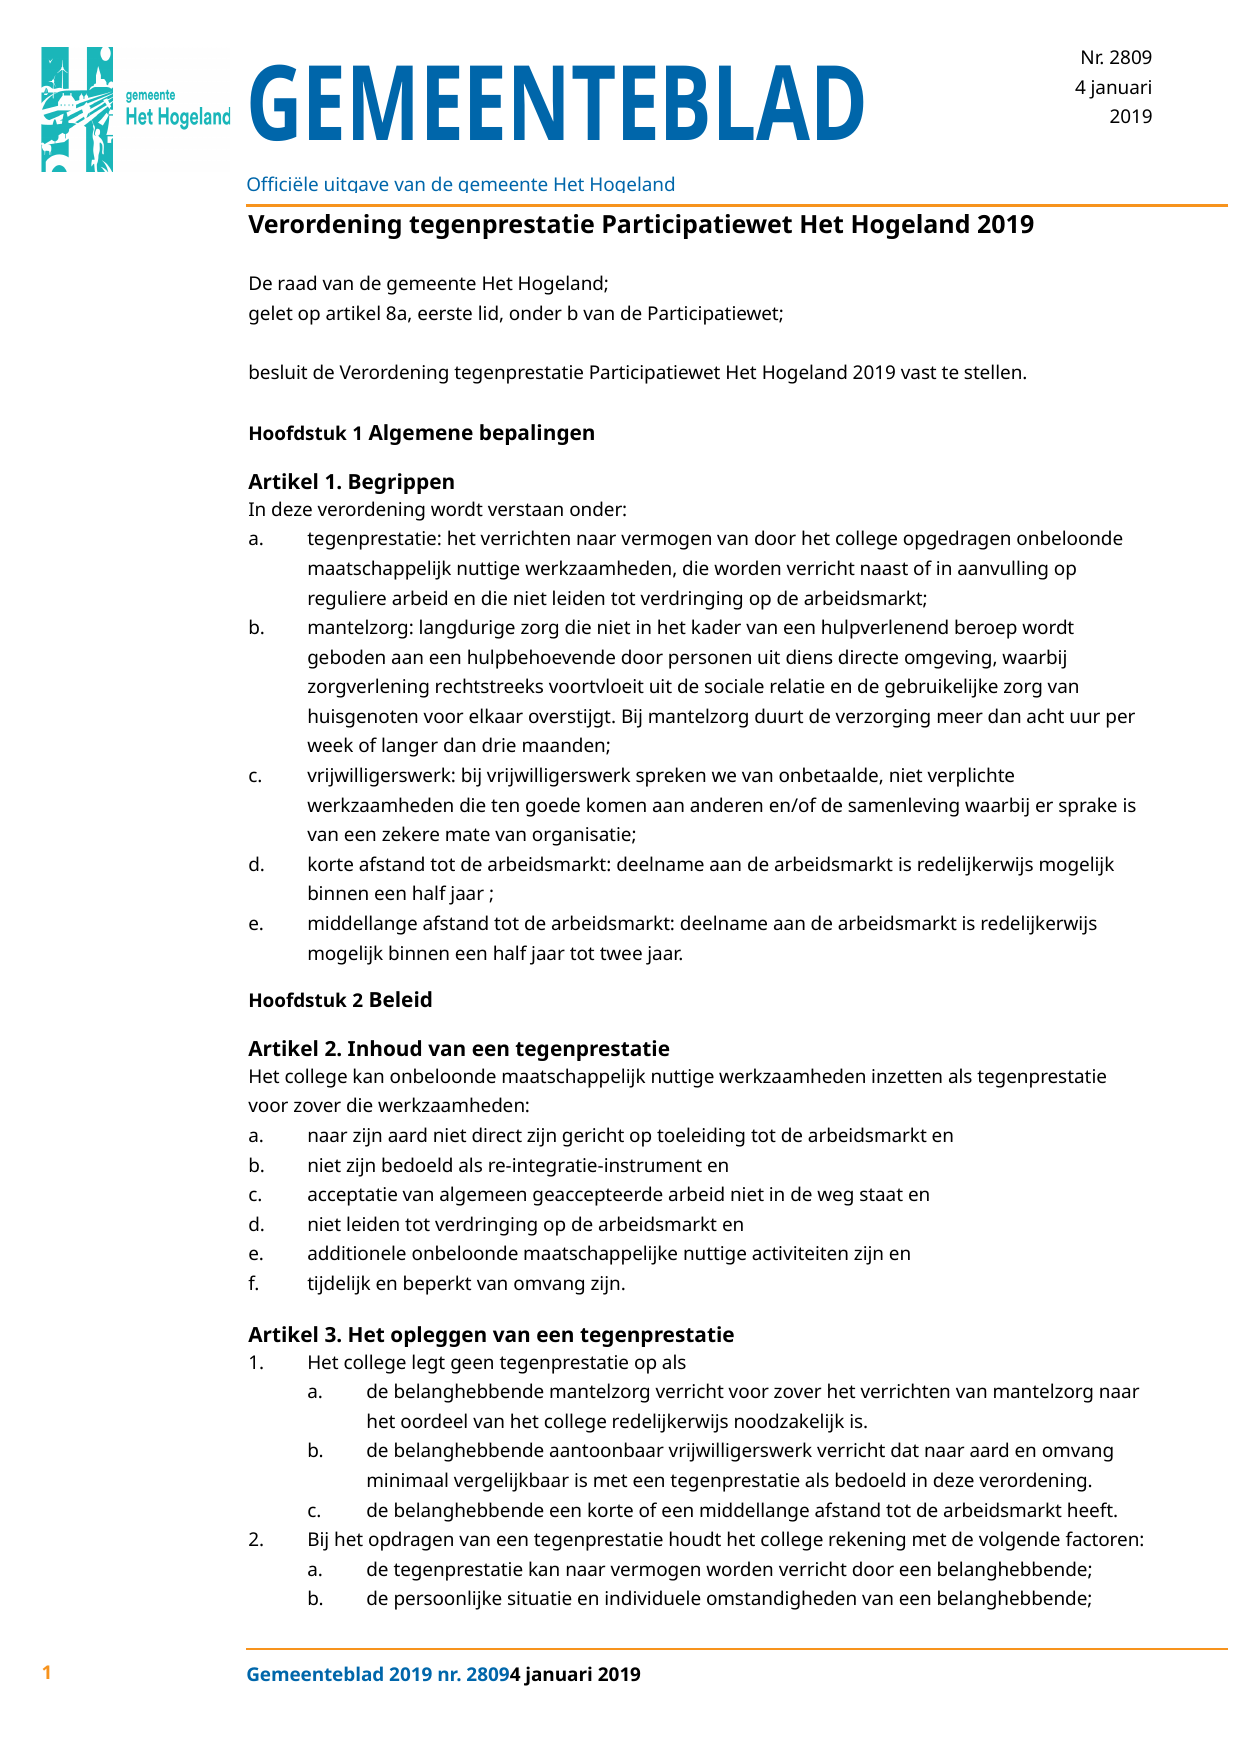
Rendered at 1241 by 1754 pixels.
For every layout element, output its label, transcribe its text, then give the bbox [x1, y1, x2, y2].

list additionele onbeloonde maatschappelijke nuttige activiteiten zijn en [248, 1241, 1152, 1266]
list Het college legt geen tegenprestatie op als [248, 1349, 1152, 1375]
list vrijwilligerswerk: bij vrijwilligerswerk spreken we van onbetaalde, niet verplichte werkzaamheden die ten goede komen aan anderen en/of de samenleving waarbij er sprake is van een zekere mate van organisatie; [248, 762, 1152, 847]
list korte afstand tot de arbeidsmarkt: deelname aan de arbeidsmarkt is redelijkerwijs mogelijk binnen een half jaar ; [248, 851, 1152, 906]
list niet zijn bedoeld als re-integratie-instrument en [248, 1152, 1152, 1177]
text besluit de Verordening tegenprestatie Participatiewet Het Hogeland 2019 vast te stellen. [248, 359, 1152, 385]
text Artikel 3. Het opleggen van een tegenprestatie [248, 1321, 1152, 1349]
list niet leiden tot verdringing op de arbeidsmarkt en [248, 1211, 1152, 1237]
list acceptatie van algemeen geaccepteerde arbeid niet in de weg staat en [248, 1181, 1152, 1207]
text In deze verordening wordt verstaan onder: [248, 496, 1152, 522]
list de persoonlijke situatie en individuele omstandigheden van een belanghebbende; [307, 1586, 1152, 1611]
list middellange afstand tot de arbeidsmarkt: deelname aan de arbeidsmarkt is redelijkerwijs mogelijk binnen een half jaar tot twee jaar. [248, 910, 1152, 965]
text De raad van de gemeente Het Hogeland; [248, 270, 1152, 296]
text Het college kan onbeloonde maatschappelijk nuttige werkzaamheden inzetten als tegenprestatie voor zover die werkzaamheden: [248, 1063, 1152, 1118]
list tegenprestatie: het verrichten naar vermogen van door het college opgedragen onbeloonde maatschappelijk nuttige werkzaamheden, die worden verricht naast of in aanvulling op reguliere arbeid en die niet leiden tot verdringing op de arbeidsmarkt; [248, 526, 1152, 610]
list tijdelijk en beperkt van omvang zijn. [248, 1270, 1152, 1296]
text Hoofdstuk 1 Algemene bepalingen [248, 418, 1152, 447]
text Artikel 2. Inhoud van een tegenprestatie [248, 1034, 1152, 1063]
list naar zijn aard niet direct zijn gericht op toeleiding tot de arbeidsmarkt en [248, 1122, 1152, 1148]
list de belanghebbende een korte of een middellange afstand tot de arbeidsmarkt heeft. [307, 1497, 1152, 1523]
list de belanghebbende mantelzorg verricht voor zover het verrichten van mantelzorg naar het oordeel van het college redelijkerwijs noodzakelijk is. [307, 1378, 1152, 1434]
text Artikel 1. Begrippen [248, 467, 1152, 496]
list de tegenprestatie kan naar vermogen worden verricht door een belanghebbende; [307, 1556, 1152, 1582]
picture [41, 47, 231, 172]
list Bij het opdragen van een tegenprestatie houdt het college rekening met de volgende factoren: [248, 1526, 1152, 1552]
text Hoofdstuk 2 Beleid [248, 985, 1152, 1014]
text Verordening tegenprestatie Participatiewet Het Hogeland 2019 [248, 207, 1152, 241]
text gelet op artikel 8a, eerste lid, onder b van de Participatiewet; [248, 300, 1152, 326]
list mantelzorg: langdurige zorg die niet in het kader van een hulpverlenend beroep wordt geboden aan een hulpbehoevende door personen uit diens directe omgeving, waarbij zorgverlening rechtstreeks voortvloeit uit de sociale relatie en de gebruikelijke zorg van huisgenoten voor elkaar overstijgt. Bij mantelzorg duurt de verzorging meer dan acht uur per week of langer dan drie maanden; [248, 614, 1152, 758]
list de belanghebbende aantoonbaar vrijwilligerswerk verricht dat naar aard en omvang minimaal vergelijkbaar is met een tegenprestatie als bedoeld in deze verordening. [307, 1438, 1152, 1493]
